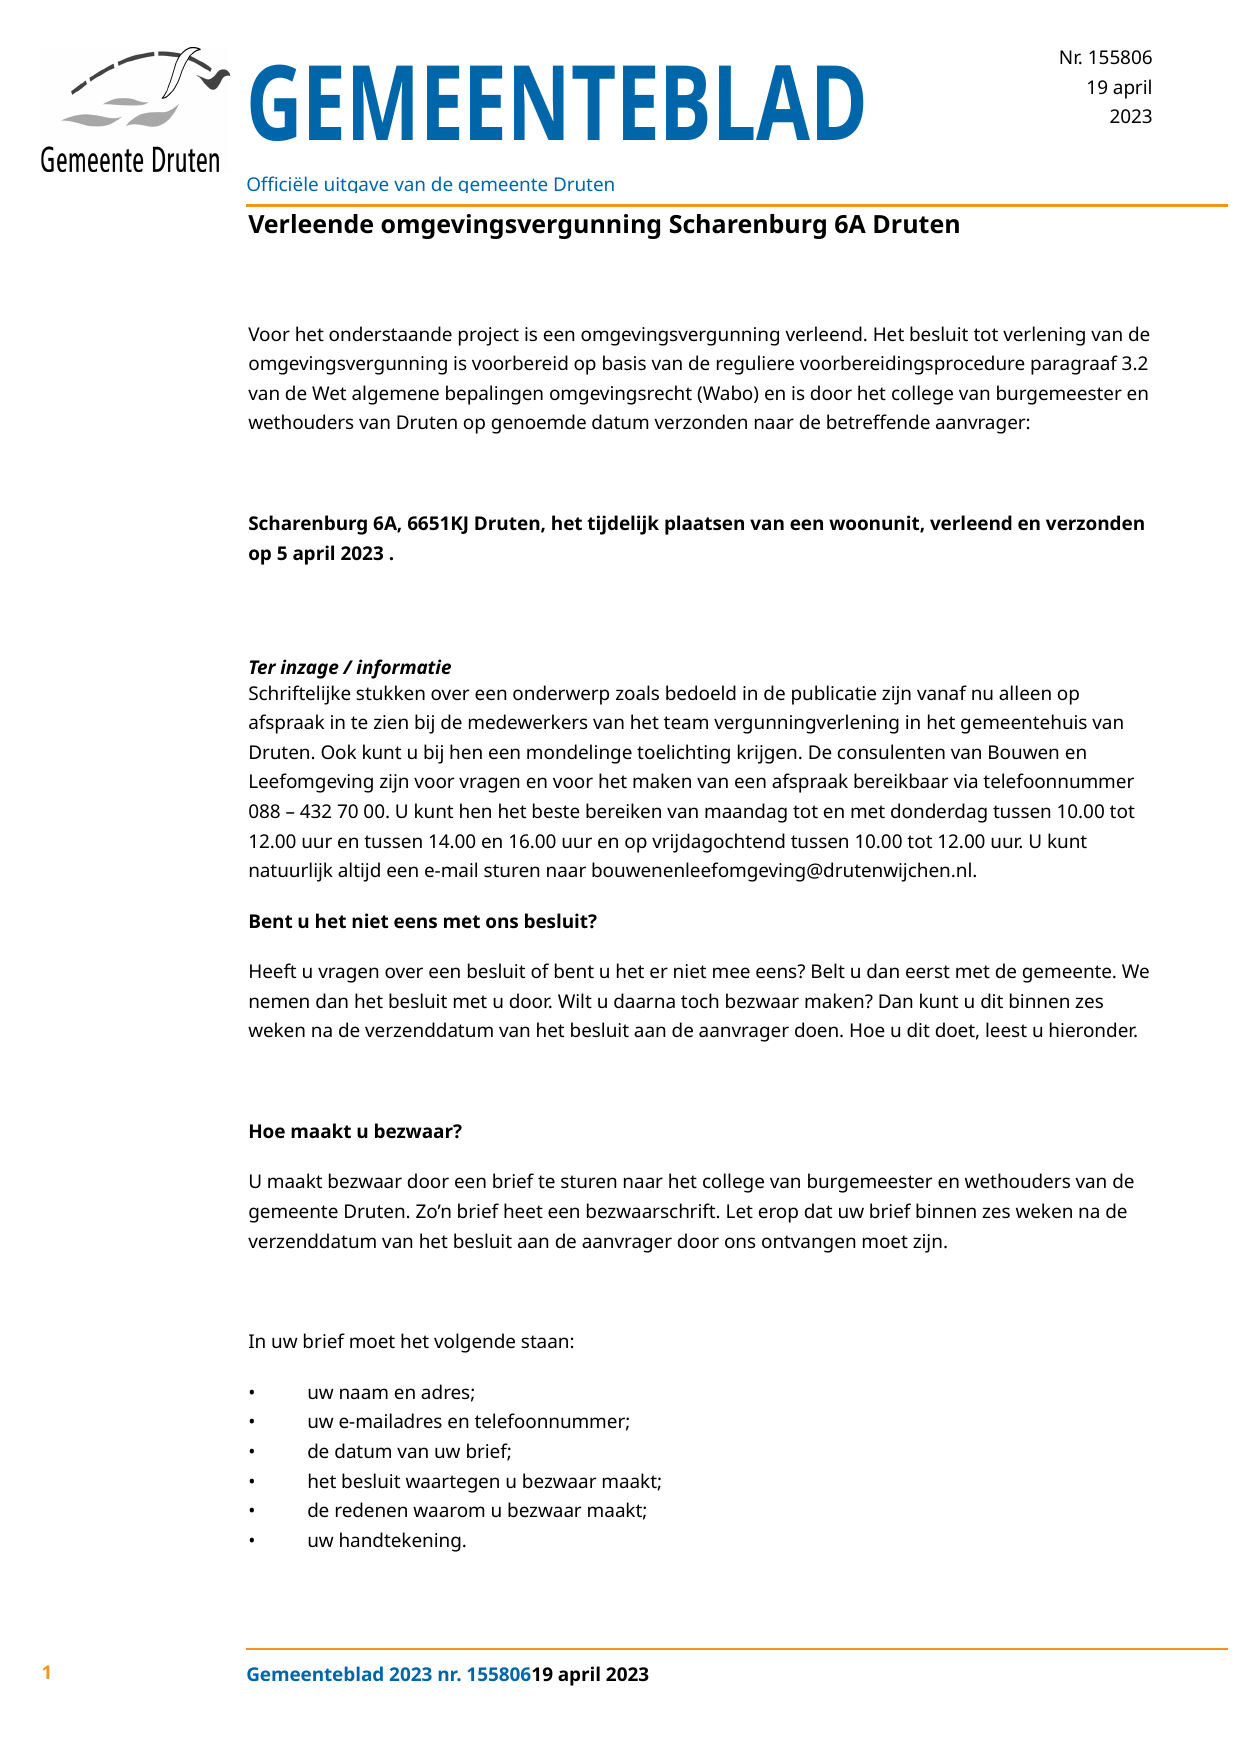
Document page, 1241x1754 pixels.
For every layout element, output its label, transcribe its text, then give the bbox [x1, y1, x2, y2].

picture [41, 47, 231, 172]
list de datum van uw brief; [248, 1438, 1152, 1464]
text Heeft u vragen over een besluit of bent u het er niet mee eens? Belt u dan eerst met de gemeente. We nemen dan het besluit met u door. Wilt u daarna toch bezwaar maken? Dan kunt u dit binnen zes weken na de verzenddatum van het besluit aan de aanvrager doen. Hoe u dit doet, leest u hieronder. [248, 958, 1152, 1043]
list uw handtekening. [248, 1527, 1152, 1553]
text Bent u het niet eens met ons besluit? [248, 908, 1152, 934]
text Verleende omgevingsvergunning Scharenburg 6A Druten [248, 207, 1152, 241]
list de redenen waarom u bezwaar maakt; [248, 1497, 1152, 1523]
text Scharenburg 6A, 6651KJ Druten, het tijdelijk plaatsen van een woonunit, verleend en verzonden op 5 april 2023 . [248, 510, 1152, 566]
text In uw brief moet het volgende staan: [248, 1329, 1152, 1354]
list uw naam en adres; [248, 1379, 1152, 1405]
list uw e-mailadres en telefoonnummer; [248, 1409, 1152, 1434]
text Schriftelijke stukken over een onderwerp zoals bedoeld in de publicatie zijn vanaf nu alleen op afspraak in te zien bij de medewerkers van het team vergunningverlening in het gemeentehuis van Druten. Ook kunt u bij hen een mondelinge toelichting krijgen. De consulenten van Bouwen en Leefomgeving zijn voor vragen en voor het maken van een afspraak bereikbaar via telefoonnummer 088 – 432 70 00. U kunt hen het beste bereiken van maandag tot en met donderdag tussen 10.00 tot 12.00 uur en tussen 14.00 en 16.00 uur en op vrijdagochtend tussen 10.00 tot 12.00 uur. U kunt natuurlijk altijd een e-mail sturen naar bouwenenleefomgeving@drutenwijchen.nl. [248, 680, 1152, 883]
list het besluit waartegen u bezwaar maakt; [248, 1468, 1152, 1494]
text U maakt bezwaar door een brief te sturen naar het college van burgemeester en wethouders van de gemeente Druten. Zo’n brief heet een bezwaarschrift. Let erop dat uw brief binnen zes weken na de verzenddatum van het besluit aan de aanvrager door ons ontvangen moet zijn. [248, 1169, 1152, 1254]
text Hoe maakt u bezwaar? [248, 1118, 1152, 1144]
text Voor het onderstaande project is een omgevingsvergunning verleend. Het besluit tot verlening van de omgevingsvergunning is voorbereid op basis van de reguliere voorbereidingsprocedure paragraaf 3.2 van de Wet algemene bepalingen omgevingsrecht (Wabo) en is door het college van burgemeester en wethouders van Druten op genoemde datum verzonden naar de betreffende aanvrager: [248, 321, 1152, 435]
text Ter inzage / informatie [248, 654, 1152, 680]
